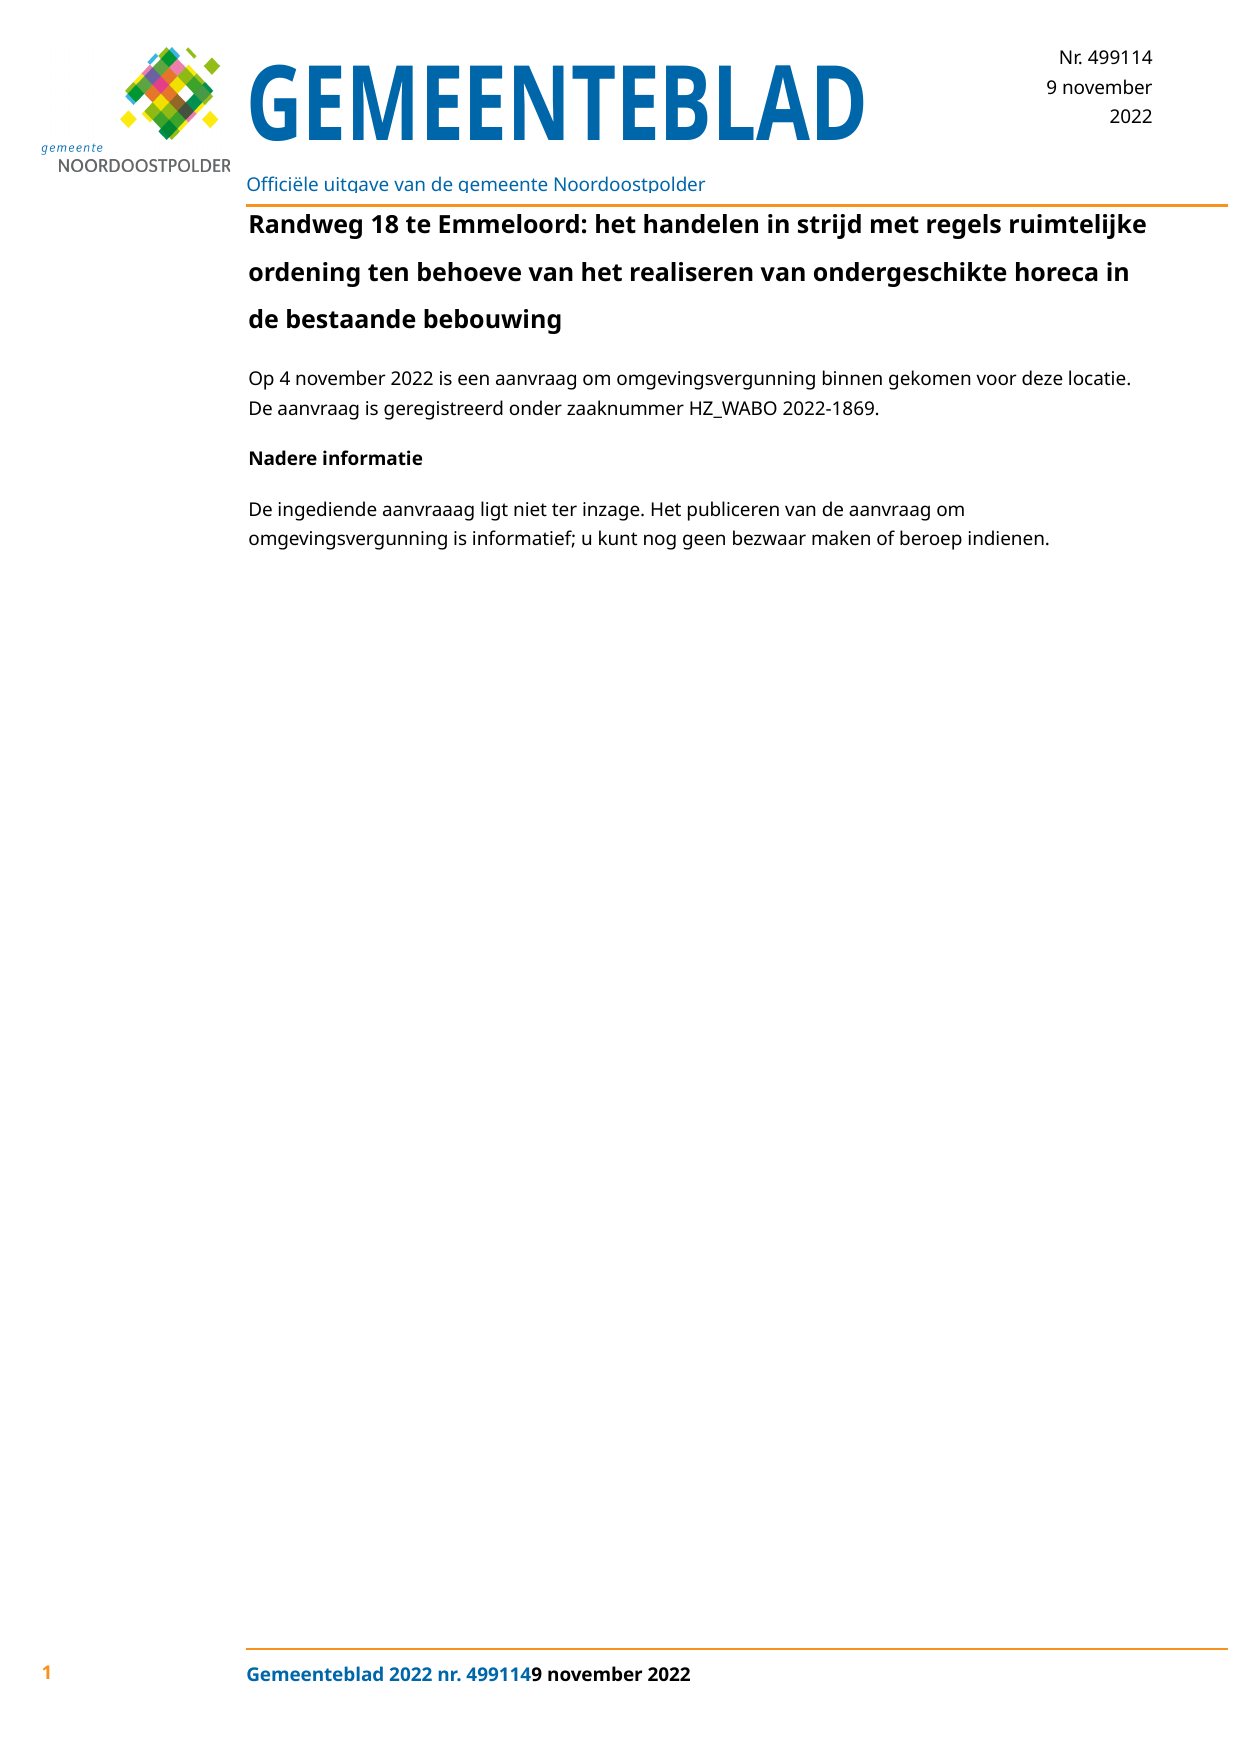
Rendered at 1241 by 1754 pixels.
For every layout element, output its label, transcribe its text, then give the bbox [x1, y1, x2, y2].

picture [41, 47, 231, 172]
text Randweg 18 te Emmeloord: het handelen in strijd met regels ruimtelijke ordening ten behoeve van het realiseren van ondergeschikte horeca in de bestaande bebouwing [248, 207, 1152, 336]
text De ingediende aanvraaag ligt niet ter inzage. Het publiceren van de aanvraag om omgevingsvergunning is informatief; u kunt nog geen bezwaar maken of beroep indienen. [248, 496, 1152, 551]
text Nadere informatie [248, 446, 1152, 471]
text Op 4 november 2022 is een aanvraag om omgevingsvergunning binnen gekomen voor deze locatie. De aanvraag is geregistreerd onder zaaknummer HZ_WABO 2022-1869. [248, 366, 1152, 421]
